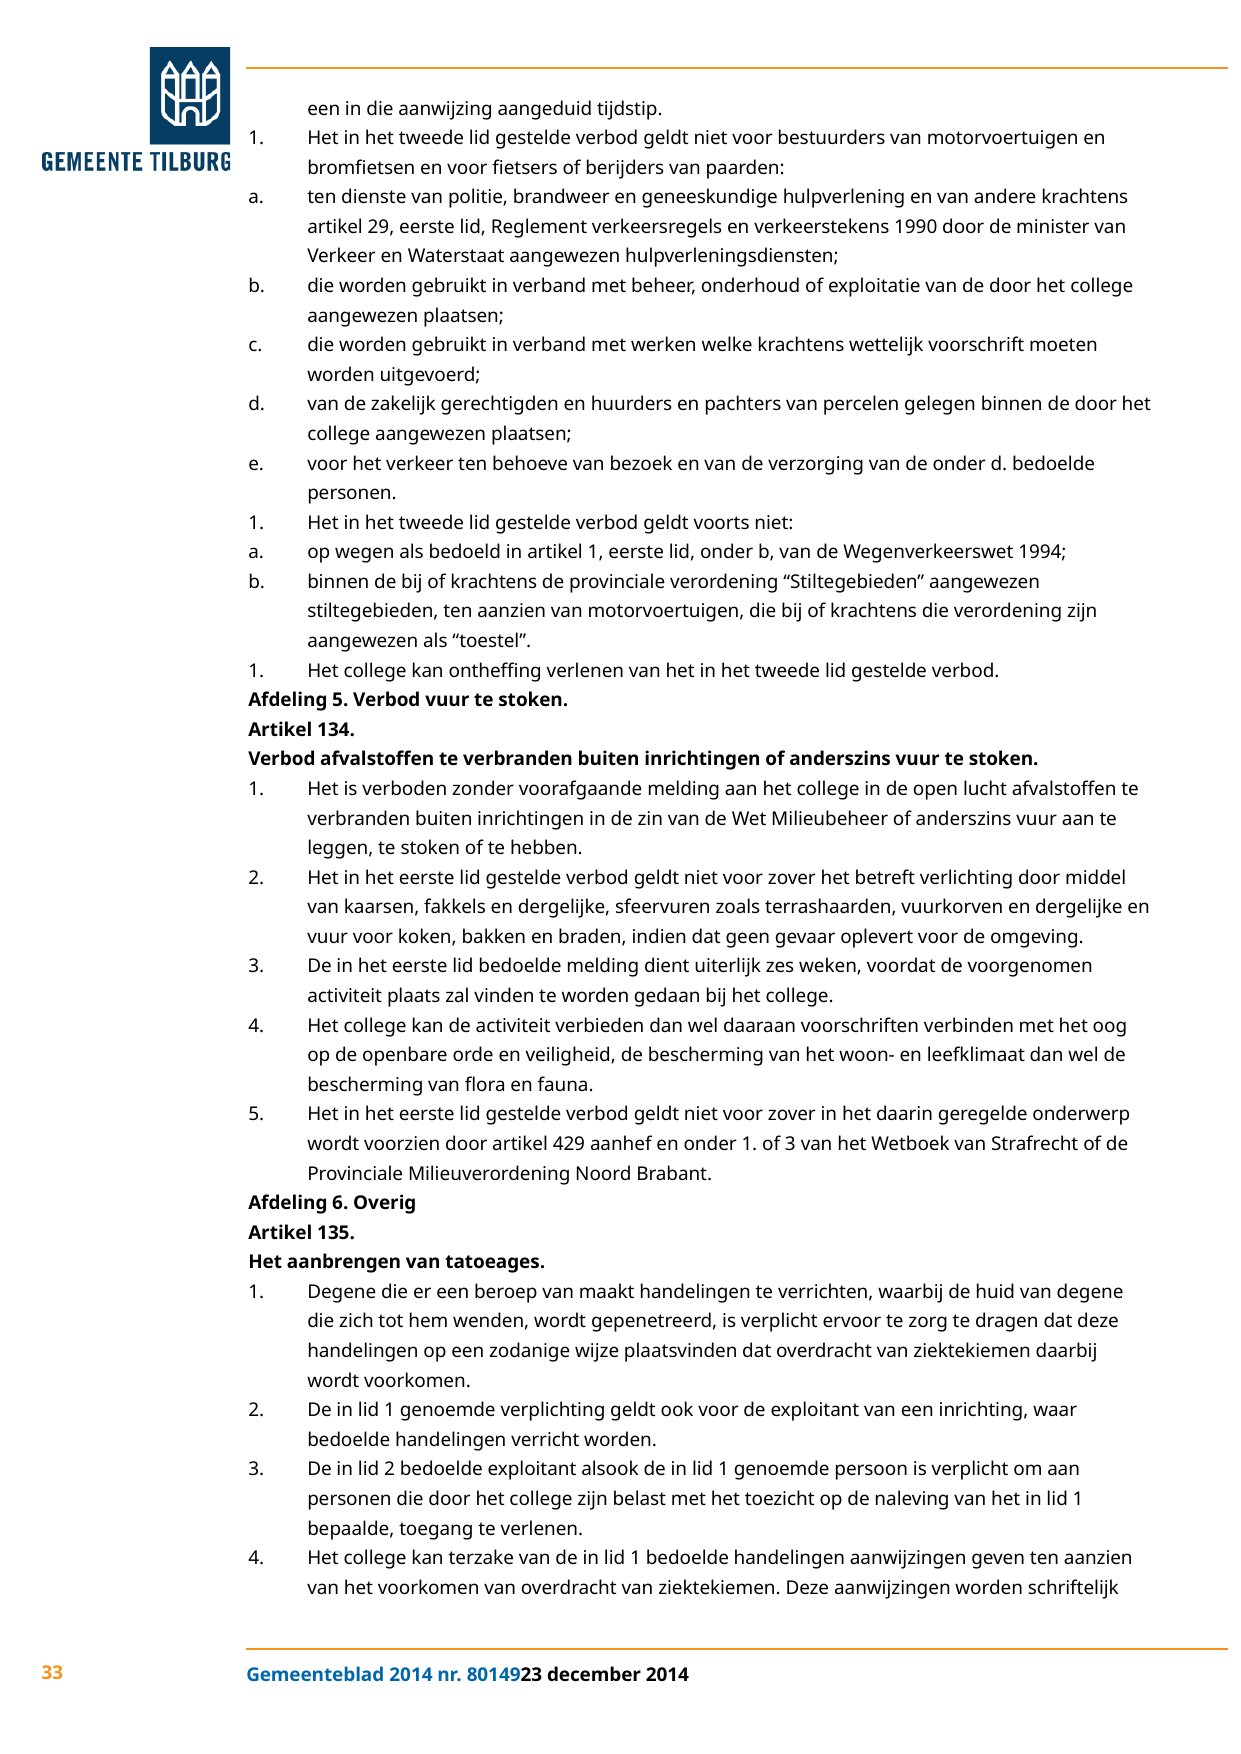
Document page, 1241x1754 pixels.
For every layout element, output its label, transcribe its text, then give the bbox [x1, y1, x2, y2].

text Verbod afvalstoffen te verbranden buiten inrichtingen of anderszins vuur te stoken. [248, 746, 1152, 771]
text Afdeling 6. Overig [248, 1189, 1152, 1215]
list van de zakelijk gerechtigden en huurders en pachters van percelen gelegen binnen de door het college aangewezen plaatsen; [248, 391, 1152, 446]
list Het in het eerste lid gestelde verbod geldt niet voor zover in het daarin geregelde onderwerp wordt voorzien door artikel 429 aanhef en onder 1. of 3 van het Wetboek van Strafrecht of de Provinciale Milieuverordening Noord Brabant. [248, 1101, 1152, 1186]
list Het is verboden zonder voorafgaande melding aan het college in de open lucht afvalstoffen te verbranden buiten inrichtingen in de zin van de Wet Milieubeheer of anderszins vuur aan te leggen, te stoken of te hebben. [248, 775, 1152, 860]
list Het in het eerste lid gestelde verbod geldt niet voor zover het betreft verlichting door middel van kaarsen, fakkels en dergelijke, sfeervuren zoals terrashaarden, vuurkorven en dergelijke en vuur voor koken, bakken en braden, indien dat geen gevaar oplevert voor de omgeving. [248, 864, 1152, 949]
list voor het verkeer ten behoeve van bezoek en van de verzorging van de onder d. bedoelde personen. [248, 450, 1152, 505]
list De in het eerste lid bedoelde melding dient uiterlijk zes weken, voordat de voorgenomen activiteit plaats zal vinden te worden gedaan bij het college. [248, 953, 1152, 1008]
list Het in het tweede lid gestelde verbod geldt voorts niet: [248, 509, 1152, 535]
list op wegen als bedoeld in artikel 1, eerste lid, onder b, van de Wegenverkeerswet 1994; [248, 538, 1152, 564]
list Degene die er een beroep van maakt handelingen te verrichten, waarbij de huid van degene die zich tot hem wenden, wordt gepenetreerd, is verplicht ervoor te zorg te dragen dat deze handelingen op een zodanige wijze plaatsvinden dat overdracht van ziektekiemen daarbij wordt voorkomen. [248, 1278, 1152, 1393]
list een in die aanwijzing aangeduid tijdstip. [248, 95, 1152, 121]
list De in lid 2 bedoelde exploitant alsook de in lid 1 genoemde persoon is verplicht om aan personen die door het college zijn belast met het toezicht op de naleving van het in lid 1 bepaalde, toegang te verlenen. [248, 1456, 1152, 1541]
list De in lid 1 genoemde verplichting geldt ook voor de exploitant van een inrichting, waar bedoelde handelingen verricht worden. [248, 1396, 1152, 1452]
text Afdeling 5. Verbod vuur te stoken. [248, 686, 1152, 712]
text Artikel 134. [248, 716, 1152, 742]
text Artikel 135. [248, 1219, 1152, 1245]
list Het college kan de activiteit verbieden dan wel daaraan voorschriften verbinden met het oog op de openbare orde en veiligheid, de bescherming van het woon- en leefklimaat dan wel de bescherming van flora en fauna. [248, 1012, 1152, 1097]
list Het college kan ontheffing verlenen van het in het tweede lid gestelde verbod. [248, 657, 1152, 683]
list Het college kan terzake van de in lid 1 bedoelde handelingen aanwijzingen geven ten aanzien van het voorkomen van overdracht van ziektekiemen. Deze aanwijzingen worden schriftelijk [248, 1544, 1152, 1600]
list die worden gebruikt in verband met beheer, onderhoud of exploitatie van de door het college aangewezen plaatsen; [248, 272, 1152, 328]
list ten dienste van politie, brandweer en geneeskundige hulpverlening en van andere krachtens artikel 29, eerste lid, Reglement verkeersregels en verkeerstekens 1990 door de minister van Verkeer en Waterstaat aangewezen hulpverleningsdiensten; [248, 183, 1152, 268]
list Het in het tweede lid gestelde verbod geldt niet voor bestuurders van motorvoertuigen en bromfietsen en voor fietsers of berijders van paarden: [248, 124, 1152, 180]
picture [41, 47, 231, 172]
list die worden gebruikt in verband met werken welke krachtens wettelijk voorschrift moeten worden uitgevoerd; [248, 331, 1152, 387]
text Het aanbrengen van tatoeages. [248, 1248, 1152, 1274]
list binnen de bij of krachtens de provinciale verordening “Stiltegebieden” aangewezen stiltegebieden, ten aanzien van motorvoertuigen, die bij of krachtens die verordening zijn aangewezen als “toestel”. [248, 568, 1152, 653]
